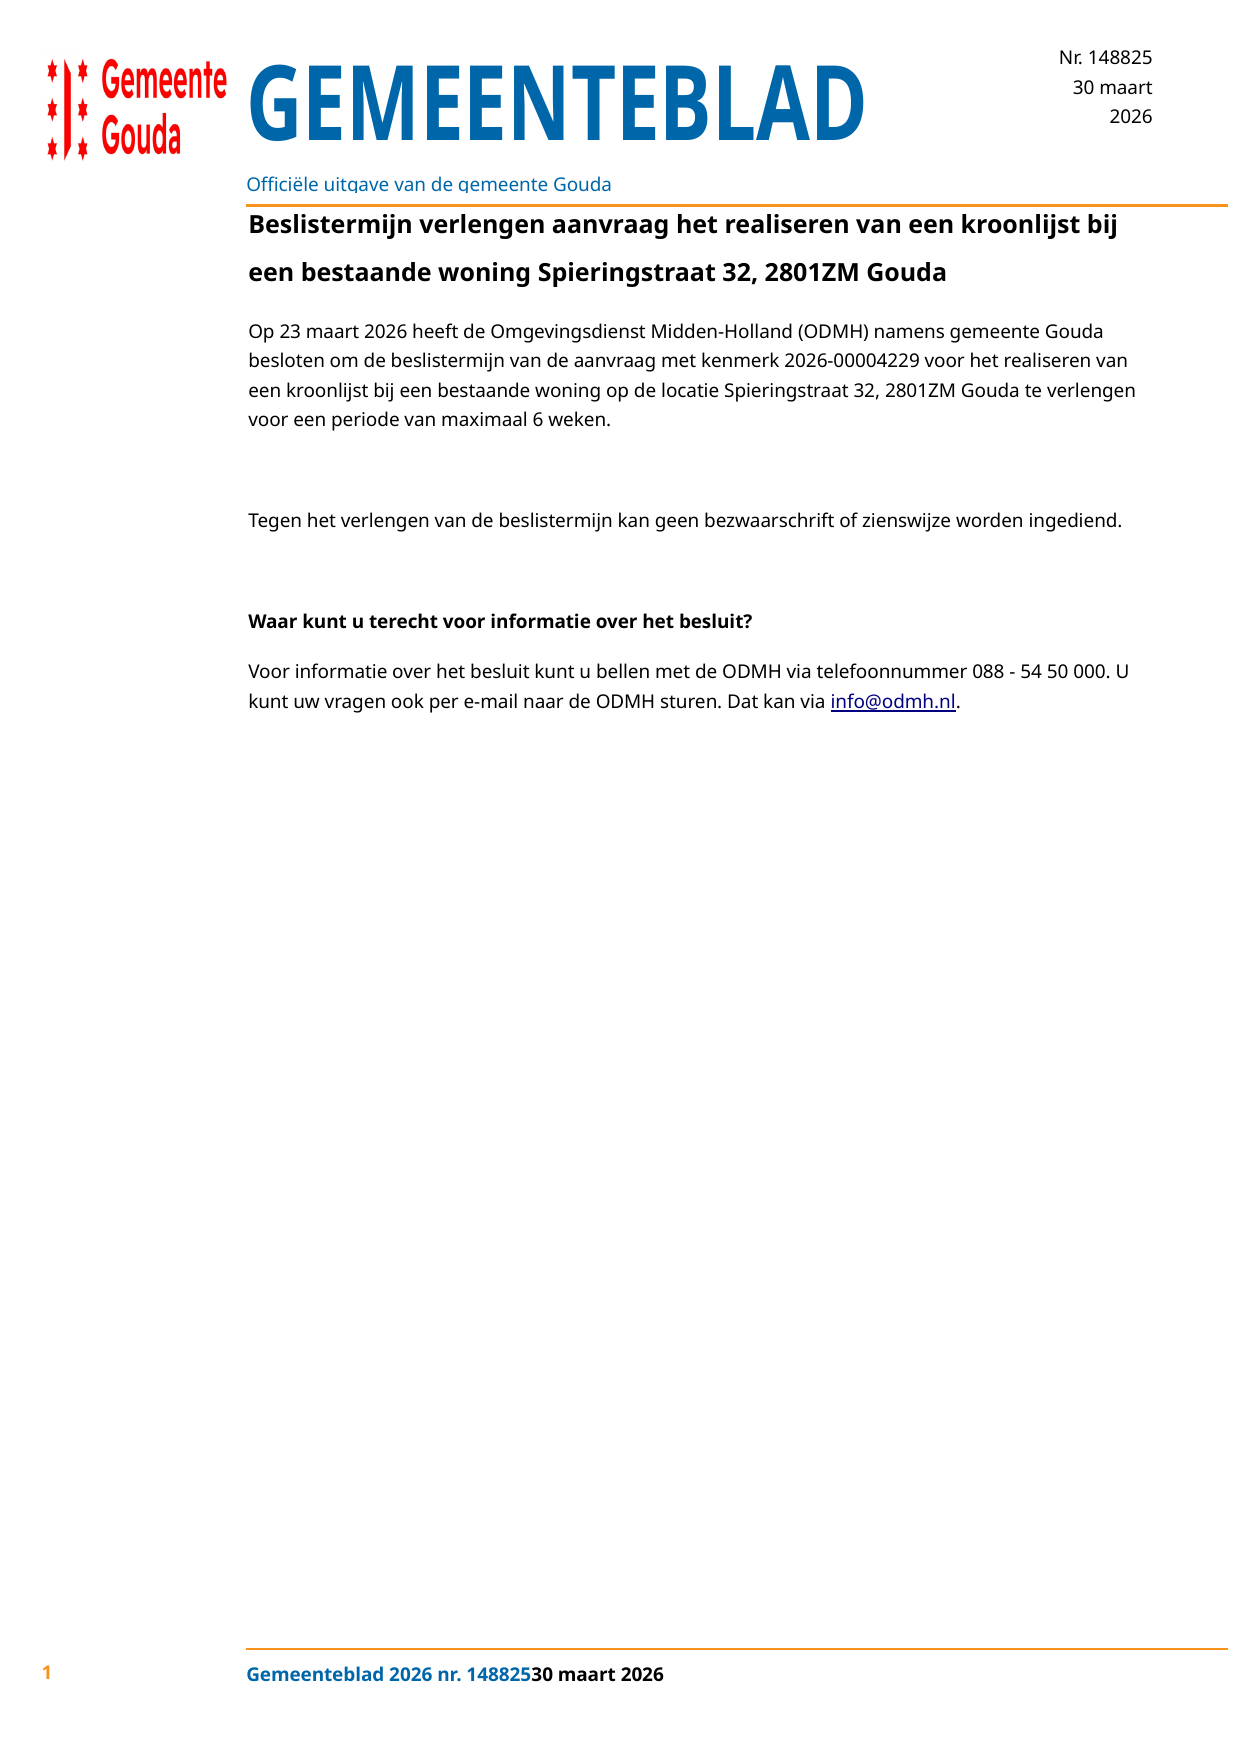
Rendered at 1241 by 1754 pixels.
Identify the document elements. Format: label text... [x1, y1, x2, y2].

text Waar kunt u terecht voor informatie over het besluit? [248, 608, 1152, 634]
text Voor informatie over het besluit kunt u bellen met de ODMH via telefoonnummer 088 - 54 50 000. U kunt uw vragen ook per e-mail naar de ODMH sturen. Dat kan via info@odmh.nl. [248, 659, 1152, 714]
text Op 23 maart 2026 heeft de Omgevingsdienst Midden-Holland (ODMH) namens gemeente Gouda besloten om de beslistermijn van de aanvraag met kenmerk 2026-00004229 voor het realiseren van een kroonlijst bij een bestaande woning op de locatie Spieringstraat 32, 2801ZM Gouda te verlengen voor een periode van maximaal 6 weken. [248, 318, 1152, 432]
text Beslistermijn verlengen aanvraag het realiseren van een kroonlijst bij een bestaande woning Spieringstraat 32, 2801ZM Gouda [248, 207, 1152, 288]
text Tegen het verlengen van de beslistermijn kan geen bezwaarschrift of zienswijze worden ingediend. [248, 507, 1152, 533]
picture [41, 47, 231, 172]
